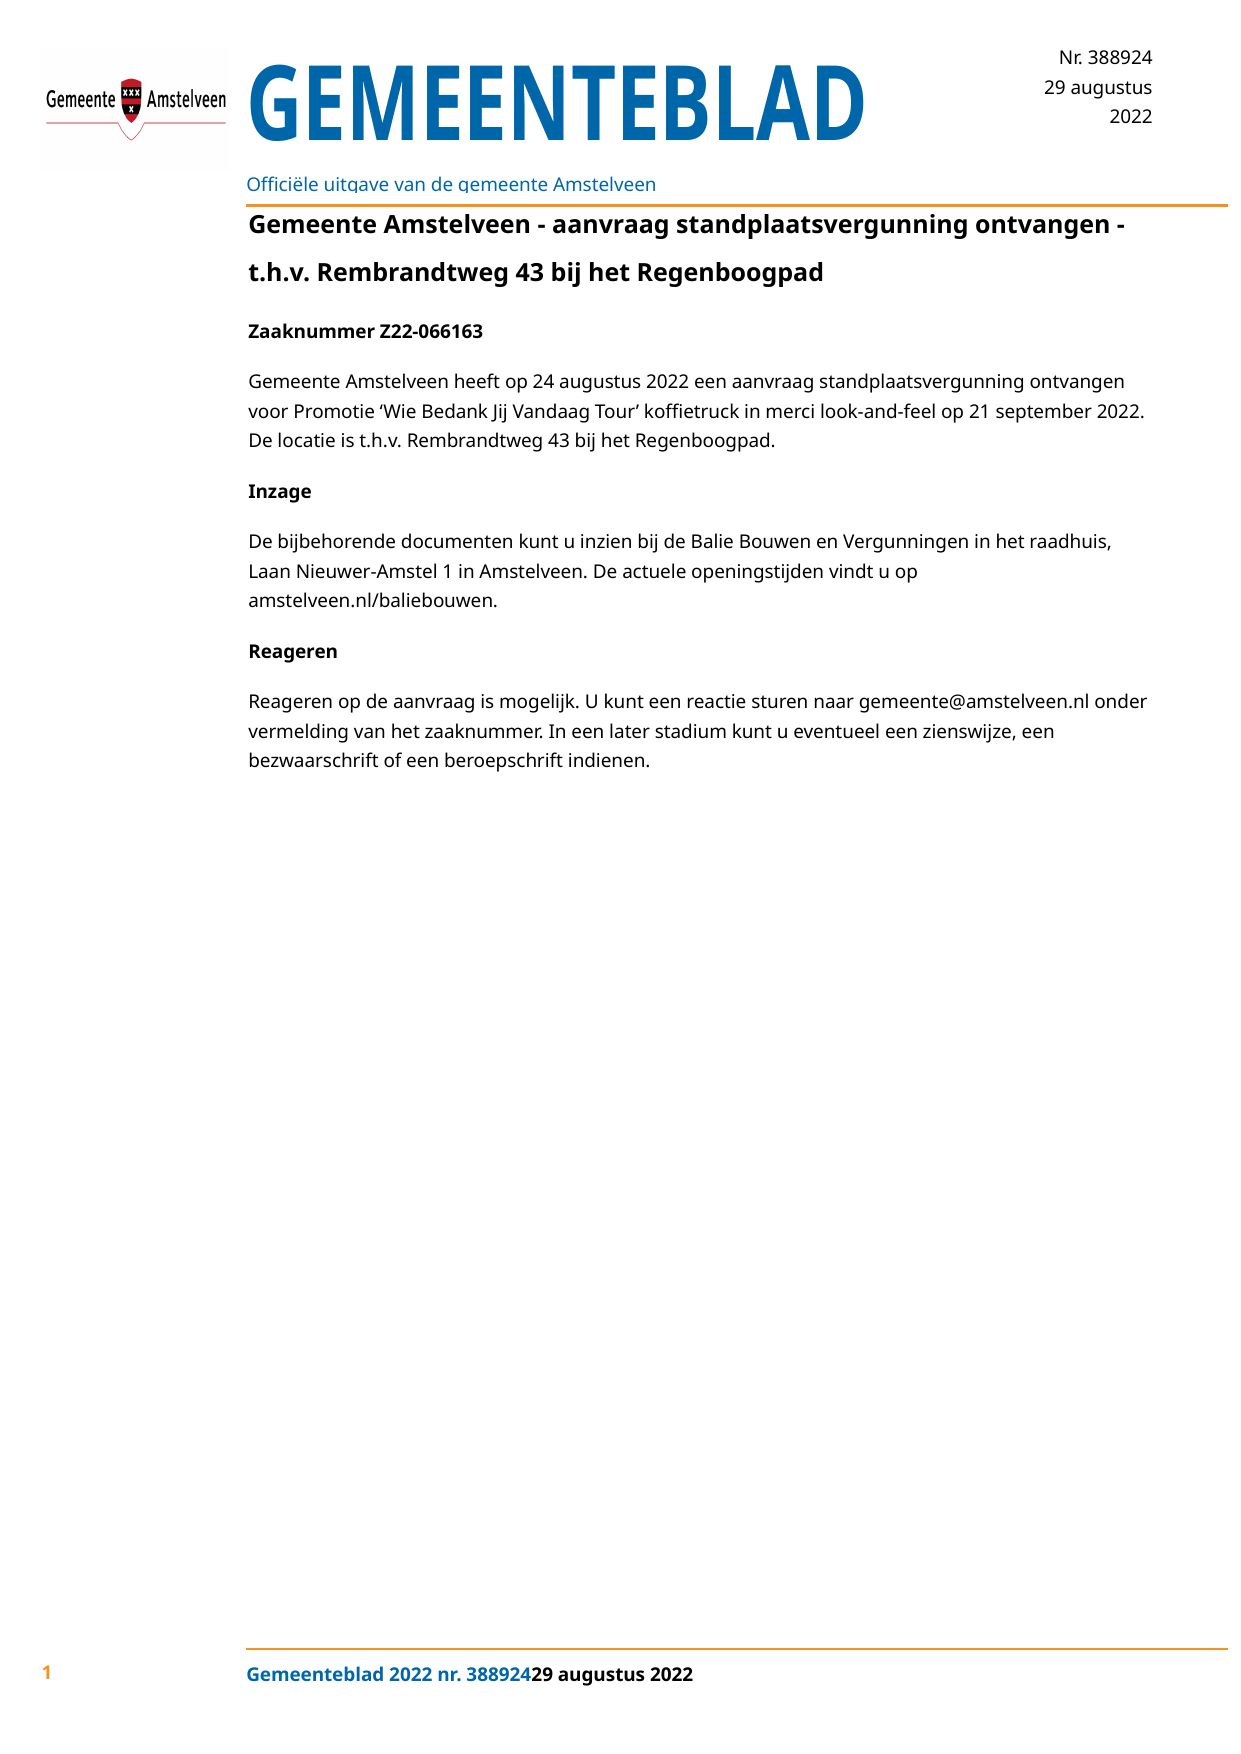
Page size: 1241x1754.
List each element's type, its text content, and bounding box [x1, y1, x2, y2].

text Reageren op de aanvraag is mogelijk. U kunt een reactie sturen naar gemeente@amstelveen.nl onder vermelding van het zaaknummer. In een later stadium kunt u eventueel een zienswijze, een bezwaarschrift of een beroepschrift indienen. [248, 688, 1152, 773]
text Zaaknummer Z22-066163 [248, 318, 1152, 344]
text Gemeente Amstelveen - aanvraag standplaatsvergunning ontvangen - t.h.v. Rembrandtweg 43 bij het Regenboogpad [248, 207, 1152, 288]
text Gemeente Amstelveen heeft op 24 augustus 2022 een aanvraag standplaatsvergunning ontvangen voor Promotie ‘Wie Bedank Jij Vandaag Tour’ koffietruck in merci look-and-feel op 21 september 2022. De locatie is t.h.v. Rembrandtweg 43 bij het Regenboogpad. [248, 368, 1152, 453]
picture [41, 47, 231, 172]
text Inzage [248, 478, 1152, 504]
text De bijbehorende documenten kunt u inzien bij de Balie Bouwen en Vergunningen in het raadhuis, Laan Nieuwer-Amstel 1 in Amstelveen. De actuele openingstijden vindt u op amstelveen.nl/baliebouwen. [248, 528, 1152, 613]
text Reageren [248, 638, 1152, 664]
